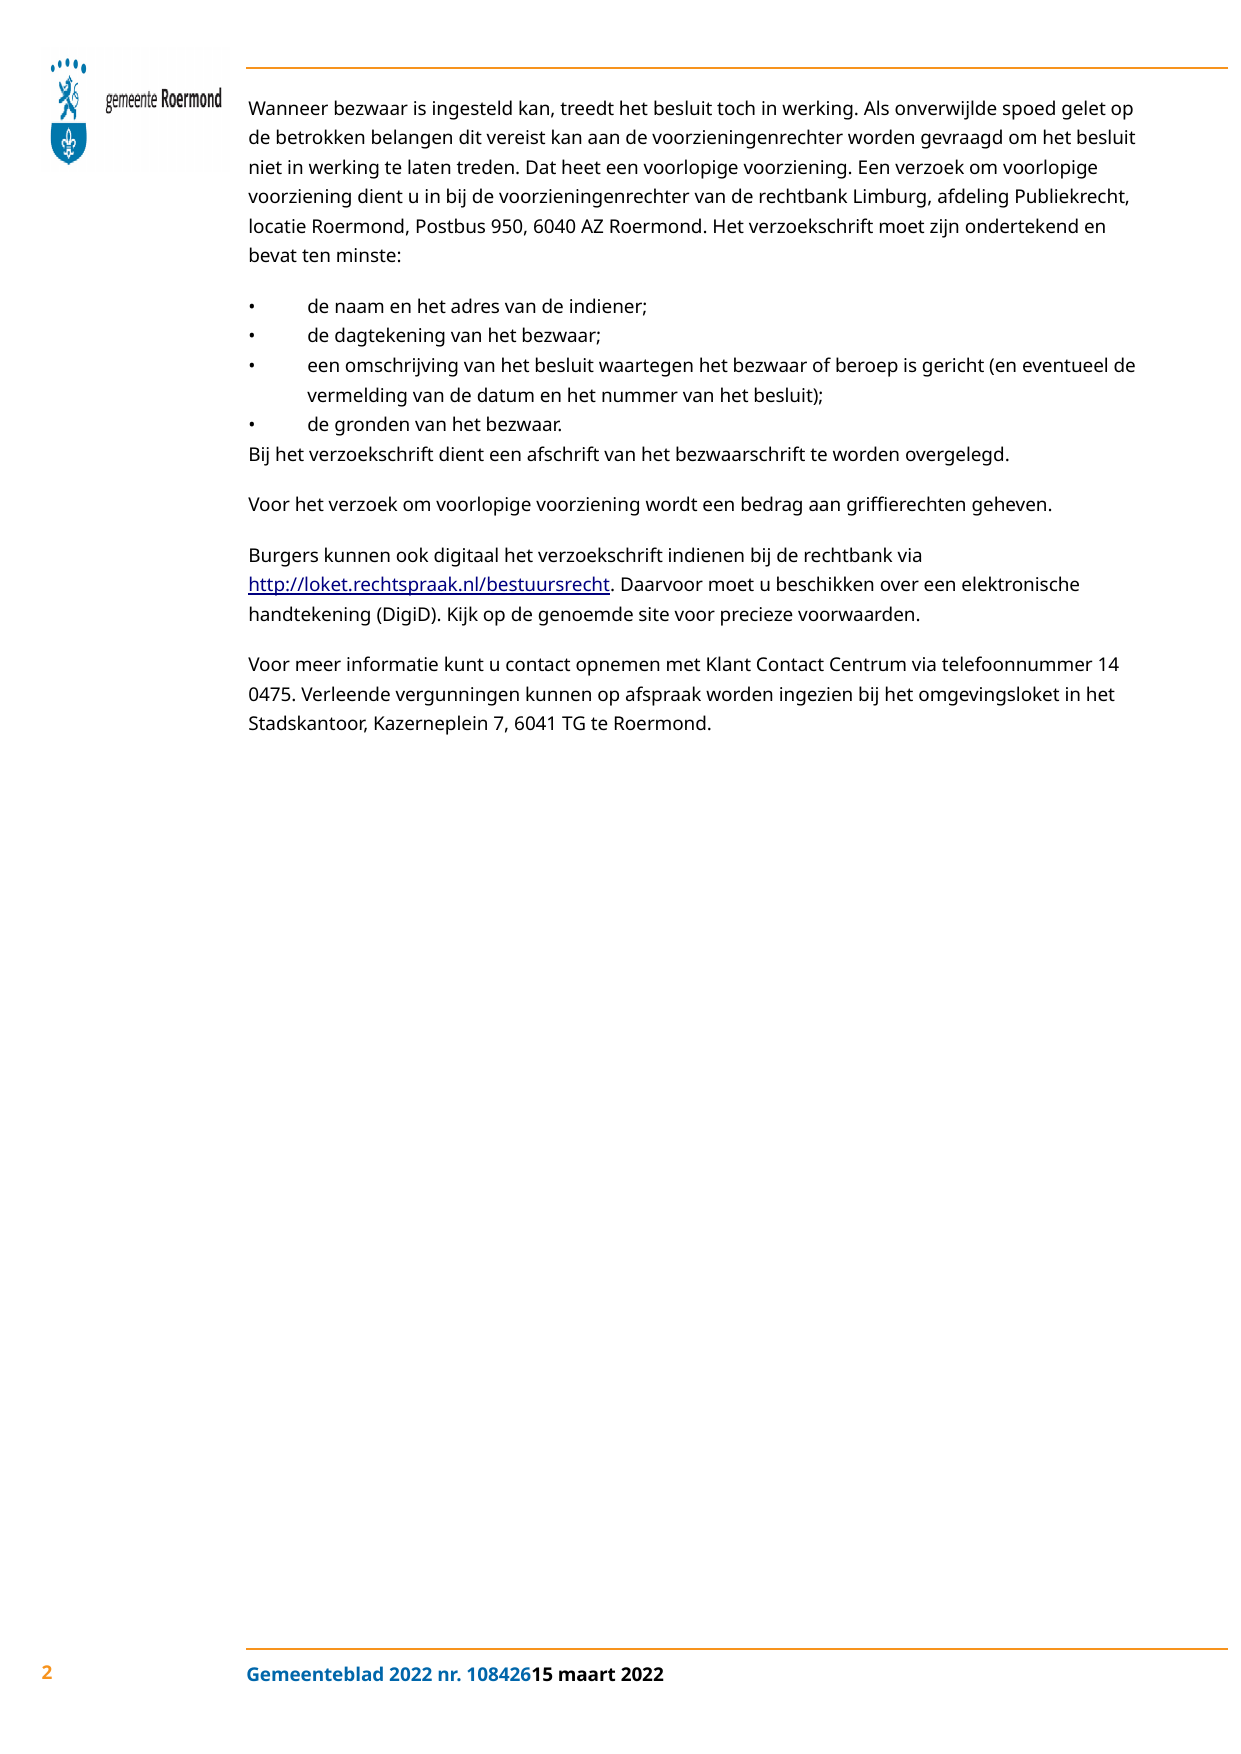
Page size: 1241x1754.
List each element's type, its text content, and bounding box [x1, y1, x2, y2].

list een omschrijving van het besluit waartegen het bezwaar of beroep is gericht (en eventueel de vermelding van de datum en het nummer van het besluit); [248, 352, 1152, 408]
text Wanneer bezwaar is ingesteld kan, treedt het besluit toch in werking. Als onverwijlde spoed gelet op de betrokken belangen dit vereist kan aan de voorzieningenrechter worden gevraagd om het besluit niet in werking te laten treden. Dat heet een voorlopige voorziening. Een verzoek om voorlopige voorziening dient u in bij de voorzieningenrechter van de rechtbank Limburg, afdeling Publiekrecht, locatie Roermond, Postbus 950, 6040 AZ Roermond. Het verzoekschrift moet zijn ondertekend en bevat ten minste: [248, 95, 1152, 268]
list de naam en het adres van de indiener; [248, 293, 1152, 319]
text Voor meer informatie kunt u contact opnemen met Klant Contact Centrum via telefoonnummer 14 0475. Verleende vergunningen kunnen op afspraak worden ingezien bij het omgevingsloket in het Stadskantoor, Kazerneplein 7, 6041 TG te Roermond. [248, 651, 1152, 736]
text Bij het verzoekschrift dient een afschrift van het bezwaarschrift te worden overgelegd. [248, 441, 1152, 467]
picture [41, 47, 231, 172]
list de dagtekening van het bezwaar; [248, 323, 1152, 348]
text Voor het verzoek om voorlopige voorziening wordt een bedrag aan griffierechten geheven. [248, 491, 1152, 517]
text Burgers kunnen ook digitaal het verzoekschrift indienen bij de rechtbank via http://loket.rechtspraak.nl/bestuursrecht. Daarvoor moet u beschikken over een elektronische handtekening (DigiD). Kijk op de genoemde site voor precieze voorwaarden. [248, 542, 1152, 627]
list de gronden van het bezwaar. [248, 411, 1152, 437]
